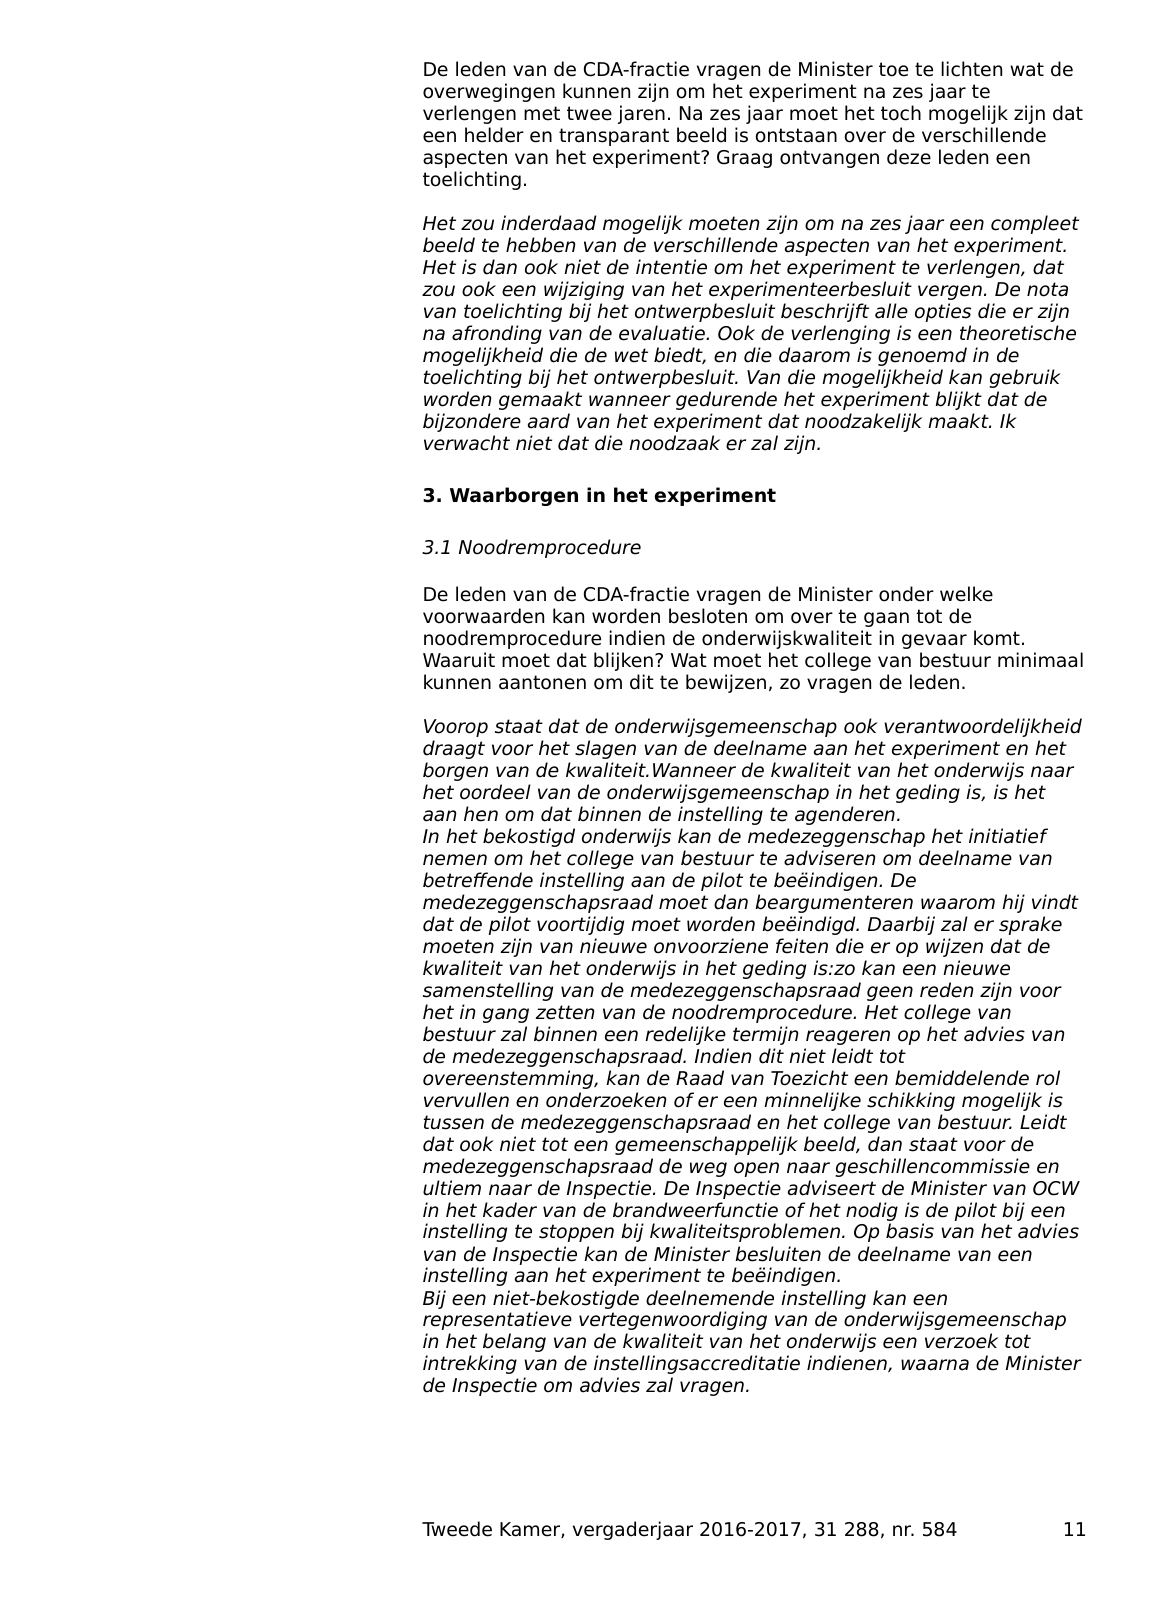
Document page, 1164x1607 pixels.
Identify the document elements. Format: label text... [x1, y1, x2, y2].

text De leden van de CDA-fractie vragen de Minister toe te lichten wat de overwegingen kunnen zijn om het experiment na zes jaar te verlengen met twee jaren. Na zes jaar moet het toch mogelijk zijn dat een helder en transparant beeld is ontstaan over de verschillende aspecten van het experiment? Graag ontvangen deze leden een toelichting. [422, 59, 1087, 191]
text Het zou inderdaad mogelijk moeten zijn om na zes jaar een compleet beeld te hebben van de verschillende aspecten van het experiment. Het is dan ook niet de intentie om het experiment te verlengen, dat zou ook een wijziging van het experimenteerbesluit vergen. De nota van toelichting bij het ontwerpbesluit beschrijft alle opties die er zijn na afronding van de evaluatie. Ook de verlenging is een theoretische mogelijkheid die de wet biedt, en die daarom is genoemd in de toelichting bij het ontwerpbesluit. Van die mogelijkheid kan gebruik worden gemaakt wanneer gedurende het experiment blijkt dat de bijzondere aard van het experiment dat noodzakelijk maakt. Ik verwacht niet dat die noodzaak er zal zijn. [422, 213, 1087, 455]
subtitle 3.1 Noodremprocedure [422, 537, 1087, 559]
text Voorop staat dat de onderwijsgemeenschap ook verantwoordelijkheid draagt voor het slagen van de deelname aan het experiment en het borgen van de kwaliteit.Wanneer de kwaliteit van het onderwijs naar het oordeel van de onderwijsgemeenschap in het geding is, is het aan hen om dat binnen de instelling te agenderen. [422, 716, 1087, 826]
text Bij een niet-bekostigde deelnemende instelling kan een representatieve vertegenwoordiging van de onderwijsgemeenschap in het belang van de kwaliteit van het onderwijs een verzoek tot intrekking van de instellingsaccreditatie indienen, waarna de Minister de Inspectie om advies zal vragen. [422, 1287, 1087, 1397]
subtitle 3. Waarborgen in het experiment [422, 485, 1087, 507]
text In het bekostigd onderwijs kan de medezeggenschap het initiatief nemen om het college van bestuur te adviseren om deelname van betreffende instelling aan de pilot te beëindigen. De medezeggenschapsraad moet dan beargumenteren waarom hij vindt dat de pilot voortijdig moet worden beëindigd. Daarbij zal er sprake moeten zijn van nieuwe onvoorziene feiten die er op wijzen dat de kwaliteit van het onderwijs in het geding is:zo kan een nieuwe samenstelling van de medezeggenschapsraad geen reden zijn voor het in gang zetten van de noodremprocedure. Het college van bestuur zal binnen een redelijke termijn reageren op het advies van de medezeggenschapsraad. Indien dit niet leidt tot overeenstemming, kan de Raad van Toezicht een bemiddelende rol vervullen en onderzoeken of er een minnelijke schikking mogelijk is tussen de medezeggenschapsraad en het college van bestuur. Leidt dat ook niet tot een gemeenschappelijk beeld, dan staat voor de medezeggenschapsraad de weg open naar geschillencommissie en ultiem naar de Inspectie. De Inspectie adviseert de Minister van OCW in het kader van de brandweerfunctie of het nodig is de pilot bij een instelling te stoppen bij kwaliteitsproblemen. Op basis van het advies van de Inspectie kan de Minister besluiten de deelname van een instelling aan het experiment te beëindigen. [422, 826, 1087, 1287]
text De leden van de CDA-fractie vragen de Minister onder welke voorwaarden kan worden besloten om over te gaan tot de noodremprocedure indien de onderwijskwaliteit in gevaar komt. Waaruit moet dat blijken? Wat moet het college van bestuur minimaal kunnen aantonen om dit te bewijzen, zo vragen de leden. [422, 584, 1087, 694]
